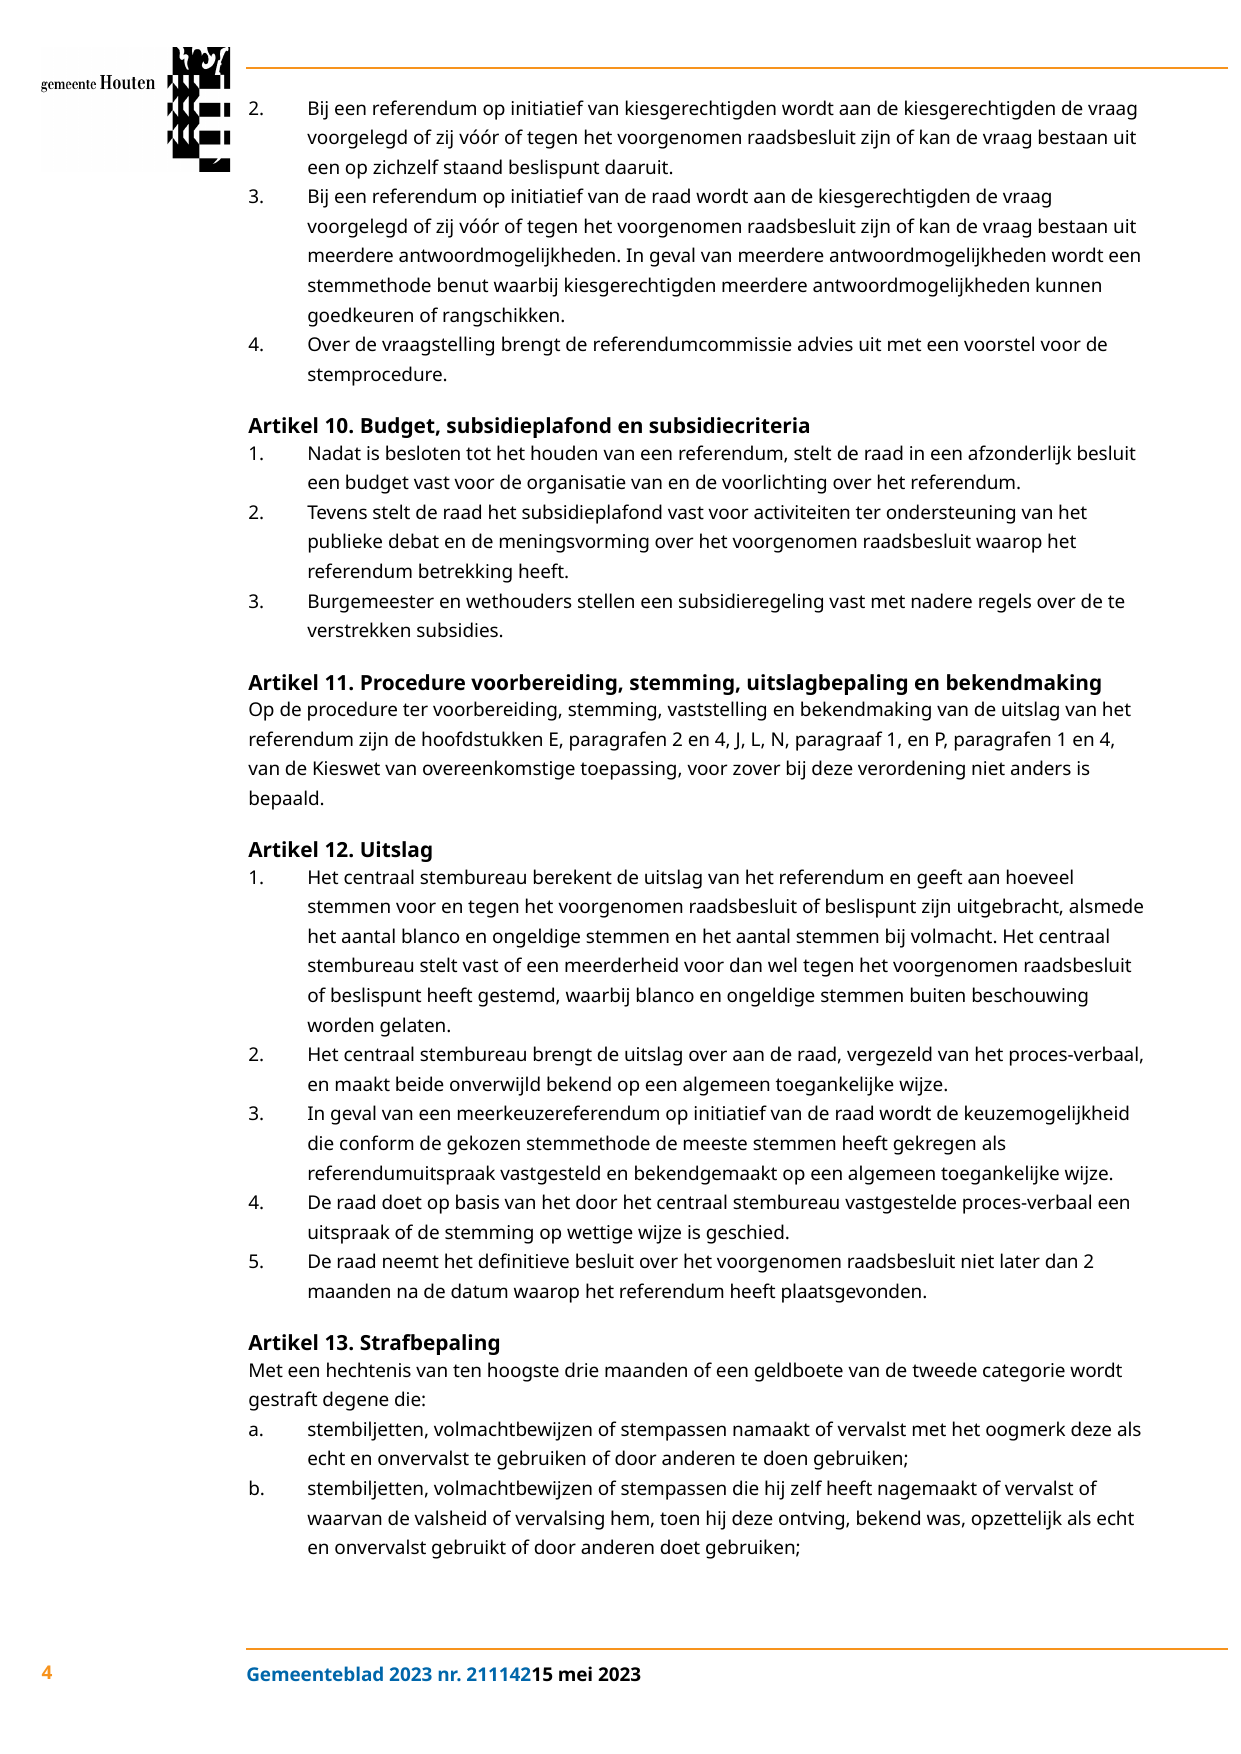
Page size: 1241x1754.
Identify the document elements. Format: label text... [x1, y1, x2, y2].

text Op de procedure ter voorbereiding, stemming, vaststelling en bekendmaking van de uitslag van het referendum zijn de hoofdstukken E, paragrafen 2 en 4, J, L, N, paragraaf 1, en P, paragrafen 1 en 4, van de Kieswet van overeenkomstige toepassing, voor zover bij deze verordening niet anders is bepaald. [248, 696, 1152, 811]
text Artikel 13. Strafbepaling [248, 1328, 1152, 1357]
picture [41, 47, 231, 172]
list stembiljetten, volmachtbewijzen of stempassen die hij zelf heeft nagemaakt of vervalst of waarvan de valsheid of vervalsing hem, toen hij deze ontving, bekend was, opzettelijk als echt en onvervalst gebruikt of door anderen doet gebruiken; [248, 1475, 1152, 1560]
text Artikel 11. Procedure voorbereiding, stemming, uitslagbepaling en bekendmaking [248, 668, 1152, 696]
text Artikel 12. Uitslag [248, 835, 1152, 864]
text Artikel 10. Budget, subsidieplafond en subsidiecriteria [248, 411, 1152, 440]
list De raad neemt het definitieve besluit over het voorgenomen raadsbesluit niet later dan 2 maanden na de datum waarop het referendum heeft plaatsgevonden. [248, 1248, 1152, 1304]
list Bij een referendum op initiatief van kiesgerechtigden wordt aan de kiesgerechtigden de vraag voorgelegd of zij vóór of tegen het voorgenomen raadsbesluit zijn of kan de vraag bestaan uit een op zichzelf staand beslispunt daaruit. [248, 95, 1152, 180]
list stembiljetten, volmachtbewijzen of stempassen namaakt of vervalst met het oogmerk deze als echt en onvervalst te gebruiken of door anderen te doen gebruiken; [248, 1416, 1152, 1471]
list De raad doet op basis van het door het centraal stembureau vastgestelde proces-verbaal een uitspraak of de stemming op wettige wijze is geschied. [248, 1189, 1152, 1244]
list In geval van een meerkeuzereferendum op initiatief van de raad wordt de keuzemogelijkheid die conform de gekozen stemmethode de meeste stemmen heeft gekregen als referendumuitspraak vastgesteld en bekendgemaakt op een algemeen toegankelijke wijze. [248, 1101, 1152, 1185]
list Het centraal stembureau brengt de uitslag over aan de raad, vergezeld van het proces-verbaal, en maakt beide onverwijld bekend op een algemeen toegankelijke wijze. [248, 1041, 1152, 1097]
list Burgemeester en wethouders stellen een subsidieregeling vast met nadere regels over de te verstrekken subsidies. [248, 588, 1152, 643]
list Tevens stelt de raad het subsidieplafond vast voor activiteiten ter ondersteuning van het publieke debat en de meningsvorming over het voorgenomen raadsbesluit waarop het referendum betrekking heeft. [248, 499, 1152, 584]
list Over de vraagstelling brengt de referendumcommissie advies uit met een voorstel voor de stemprocedure. [248, 331, 1152, 387]
text Met een hechtenis van ten hoogste drie maanden of een geldboete van de tweede categorie wordt gestraft degene die: [248, 1357, 1152, 1412]
list Bij een referendum op initiatief van de raad wordt aan de kiesgerechtigden de vraag voorgelegd of zij vóór of tegen het voorgenomen raadsbesluit zijn of kan de vraag bestaan uit meerdere antwoordmogelijkheden. In geval van meerdere antwoordmogelijkheden wordt een stemmethode benut waarbij kiesgerechtigden meerdere antwoordmogelijkheden kunnen goedkeuren of rangschikken. [248, 183, 1152, 328]
list Nadat is besloten tot het houden van een referendum, stelt de raad in een afzonderlijk besluit een budget vast voor de organisatie van en de voorlichting over het referendum. [248, 440, 1152, 495]
list Het centraal stembureau berekent de uitslag van het referendum en geeft aan hoeveel stemmen voor en tegen het voorgenomen raadsbesluit of beslispunt zijn uitgebracht, alsmede het aantal blanco en ongeldige stemmen en het aantal stemmen bij volmacht. Het centraal stembureau stelt vast of een meerderheid voor dan wel tegen het voorgenomen raadsbesluit of beslispunt heeft gestemd, waarbij blanco en ongeldige stemmen buiten beschouwing worden gelaten. [248, 864, 1152, 1037]
